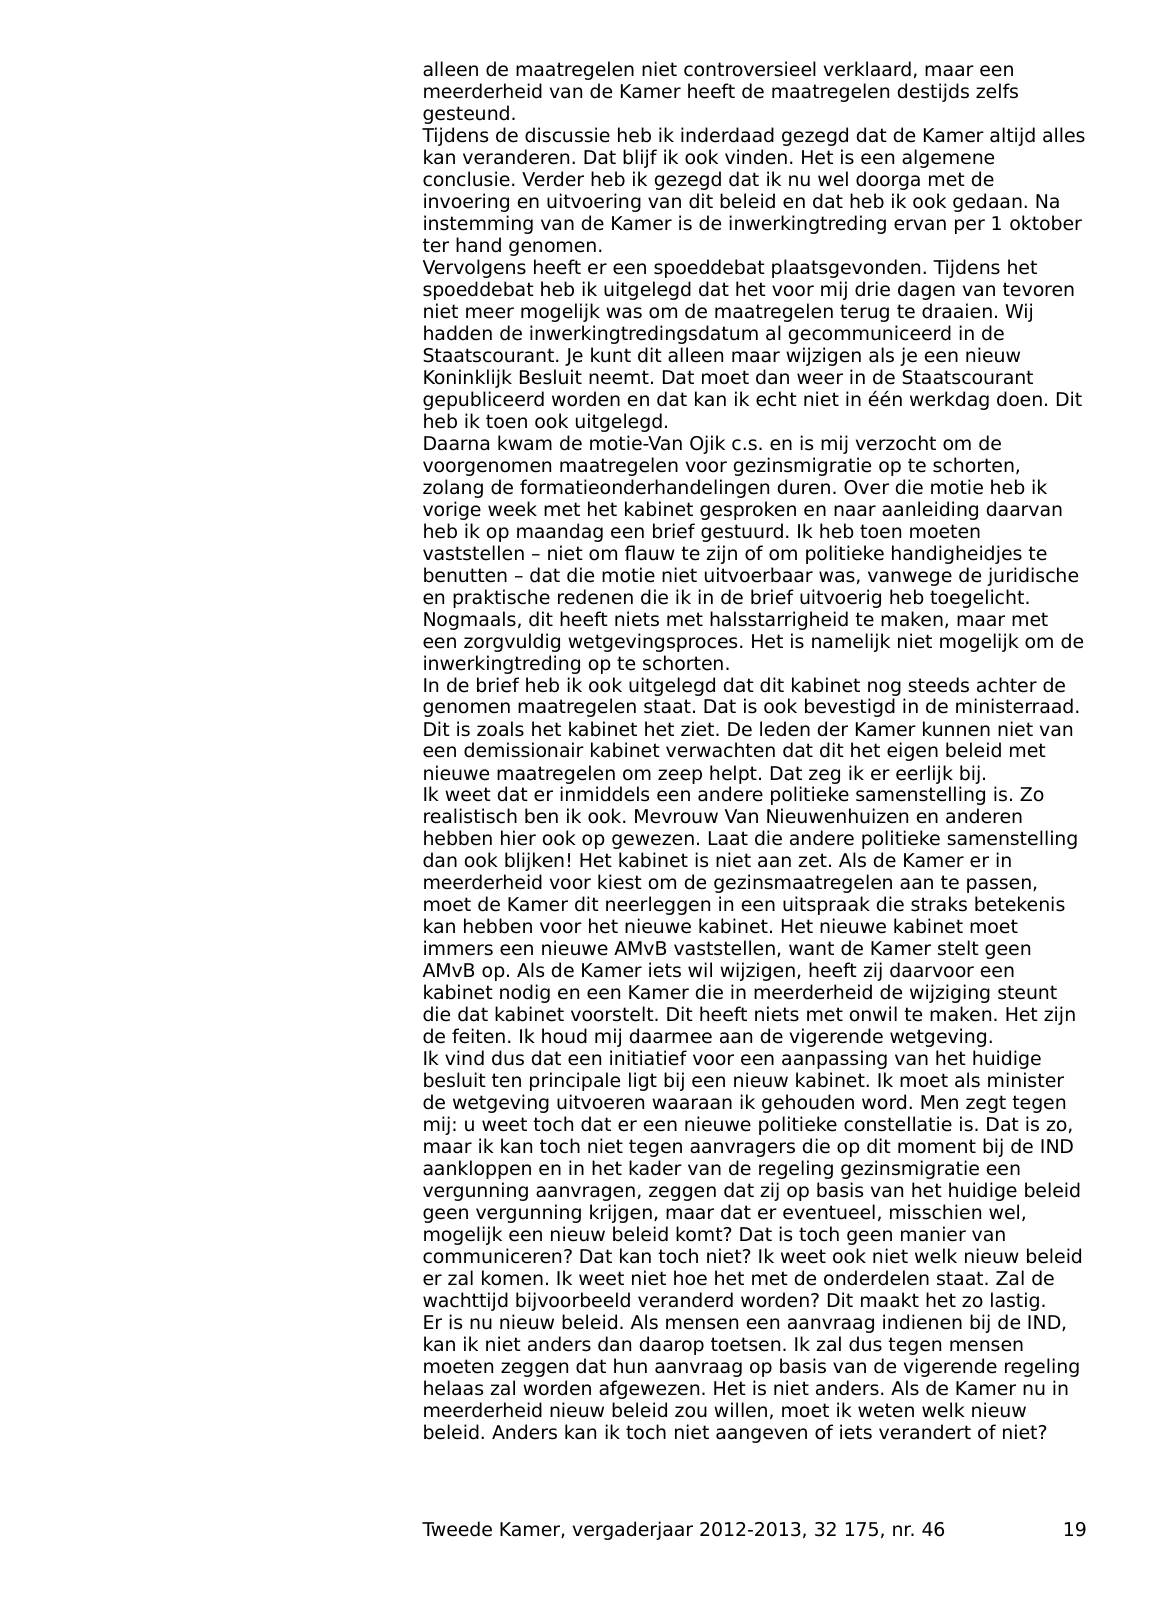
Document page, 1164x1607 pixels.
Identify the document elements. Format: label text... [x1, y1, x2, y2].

text Daarna kwam de motie-Van Ojik c.s. en is mij verzocht om de voorgenomen maatregelen voor gezinsmigratie op te schorten, zolang de formatieonderhandelingen duren. Over die motie heb ik vorige week met het kabinet gesproken en naar aanleiding daarvan heb ik op maandag een brief gestuurd. Ik heb toen moeten vaststellen – niet om flauw te zijn of om politieke handigheidjes te benutten – dat die motie niet uitvoerbaar was, vanwege de juridische en praktische redenen die ik in de brief uitvoerig heb toegelicht. Nogmaals, dit heeft niets met halsstarrigheid te maken, maar met een zorgvuldig wetgevingsproces. Het is namelijk niet mogelijk om de inwerkingtreding op te schorten. [422, 433, 1087, 674]
text Er is nu nieuw beleid. Als mensen een aanvraag indienen bij de IND, kan ik niet anders dan daarop toetsen. Ik zal dus tegen mensen moeten zeggen dat hun aanvraag op basis van de vigerende regeling helaas zal worden afgewezen. Het is niet anders. Als de Kamer nu in meerderheid nieuw beleid zou willen, moet ik weten welk nieuw beleid. Anders kan ik toch niet aangeven of iets verandert of niet? [422, 1312, 1087, 1444]
text Tijdens de discussie heb ik inderdaad gezegd dat de Kamer altijd alles kan veranderen. Dat blijf ik ook vinden. Het is een algemene conclusie. Verder heb ik gezegd dat ik nu wel doorga met de invoering en uitvoering van dit beleid en dat heb ik ook gedaan. Na instemming van de Kamer is de inwerkingtreding ervan per 1 oktober ter hand genomen. [422, 125, 1087, 257]
text Ik vind dus dat een initiatief voor een aanpassing van het huidige besluit ten principale ligt bij een nieuw kabinet. Ik moet als minister de wetgeving uitvoeren waaraan ik gehouden word. Men zegt tegen mij: u weet toch dat er een nieuwe politieke constellatie is. Dat is zo, maar ik kan toch niet tegen aanvragers die op dit moment bij de IND aankloppen en in het kader van de regeling gezinsmigratie een vergunning aanvragen, zeggen dat zij op basis van het huidige beleid geen vergunning krijgen, maar dat er eventueel, misschien wel, mogelijk een nieuw beleid komt? Dat is toch geen manier van communiceren? Dat kan toch niet? Ik weet ook niet welk nieuw beleid er zal komen. Ik weet niet hoe het met de onderdelen staat. Zal de wachttijd bijvoorbeeld veranderd worden? Dit maakt het zo lastig. [422, 1048, 1087, 1312]
text In de brief heb ik ook uitgelegd dat dit kabinet nog steeds achter de genomen maatregelen staat. Dat is ook bevestigd in de ministerraad. Dit is zoals het kabinet het ziet. De leden der Kamer kunnen niet van een demissionair kabinet verwachten dat dit het eigen beleid met nieuwe maatregelen om zeep helpt. Dat zeg ik er eerlijk bij. [422, 674, 1087, 784]
text alleen de maatregelen niet controversieel verklaard, maar een meerderheid van de Kamer heeft de maatregelen destijds zelfs gesteund. [422, 59, 1087, 125]
text Ik weet dat er inmiddels een andere politieke samenstelling is. Zo realistisch ben ik ook. Mevrouw Van Nieuwenhuizen en anderen hebben hier ook op gewezen. Laat die andere politieke samenstelling dan ook blijken! Het kabinet is niet aan zet. Als de Kamer er in meerderheid voor kiest om de gezinsmaatregelen aan te passen, moet de Kamer dit neerleggen in een uitspraak die straks betekenis kan hebben voor het nieuwe kabinet. Het nieuwe kabinet moet immers een nieuwe AMvB vaststellen, want de Kamer stelt geen AMvB op. Als de Kamer iets wil wijzigen, heeft zij daarvoor een kabinet nodig en een Kamer die in meerderheid de wijziging steunt die dat kabinet voorstelt. Dit heeft niets met onwil te maken. Het zijn de feiten. Ik houd mij daarmee aan de vigerende wetgeving. [422, 784, 1087, 1048]
text Vervolgens heeft er een spoeddebat plaatsgevonden. Tijdens het spoeddebat heb ik uitgelegd dat het voor mij drie dagen van tevoren niet meer mogelijk was om de maatregelen terug te draaien. Wij hadden de inwerkingtredingsdatum al gecommuniceerd in de Staatscourant. Je kunt dit alleen maar wijzigen als je een nieuw Koninklijk Besluit neemt. Dat moet dan weer in de Staatscourant gepubliceerd worden en dat kan ik echt niet in één werkdag doen. Dit heb ik toen ook uitgelegd. [422, 257, 1087, 433]
